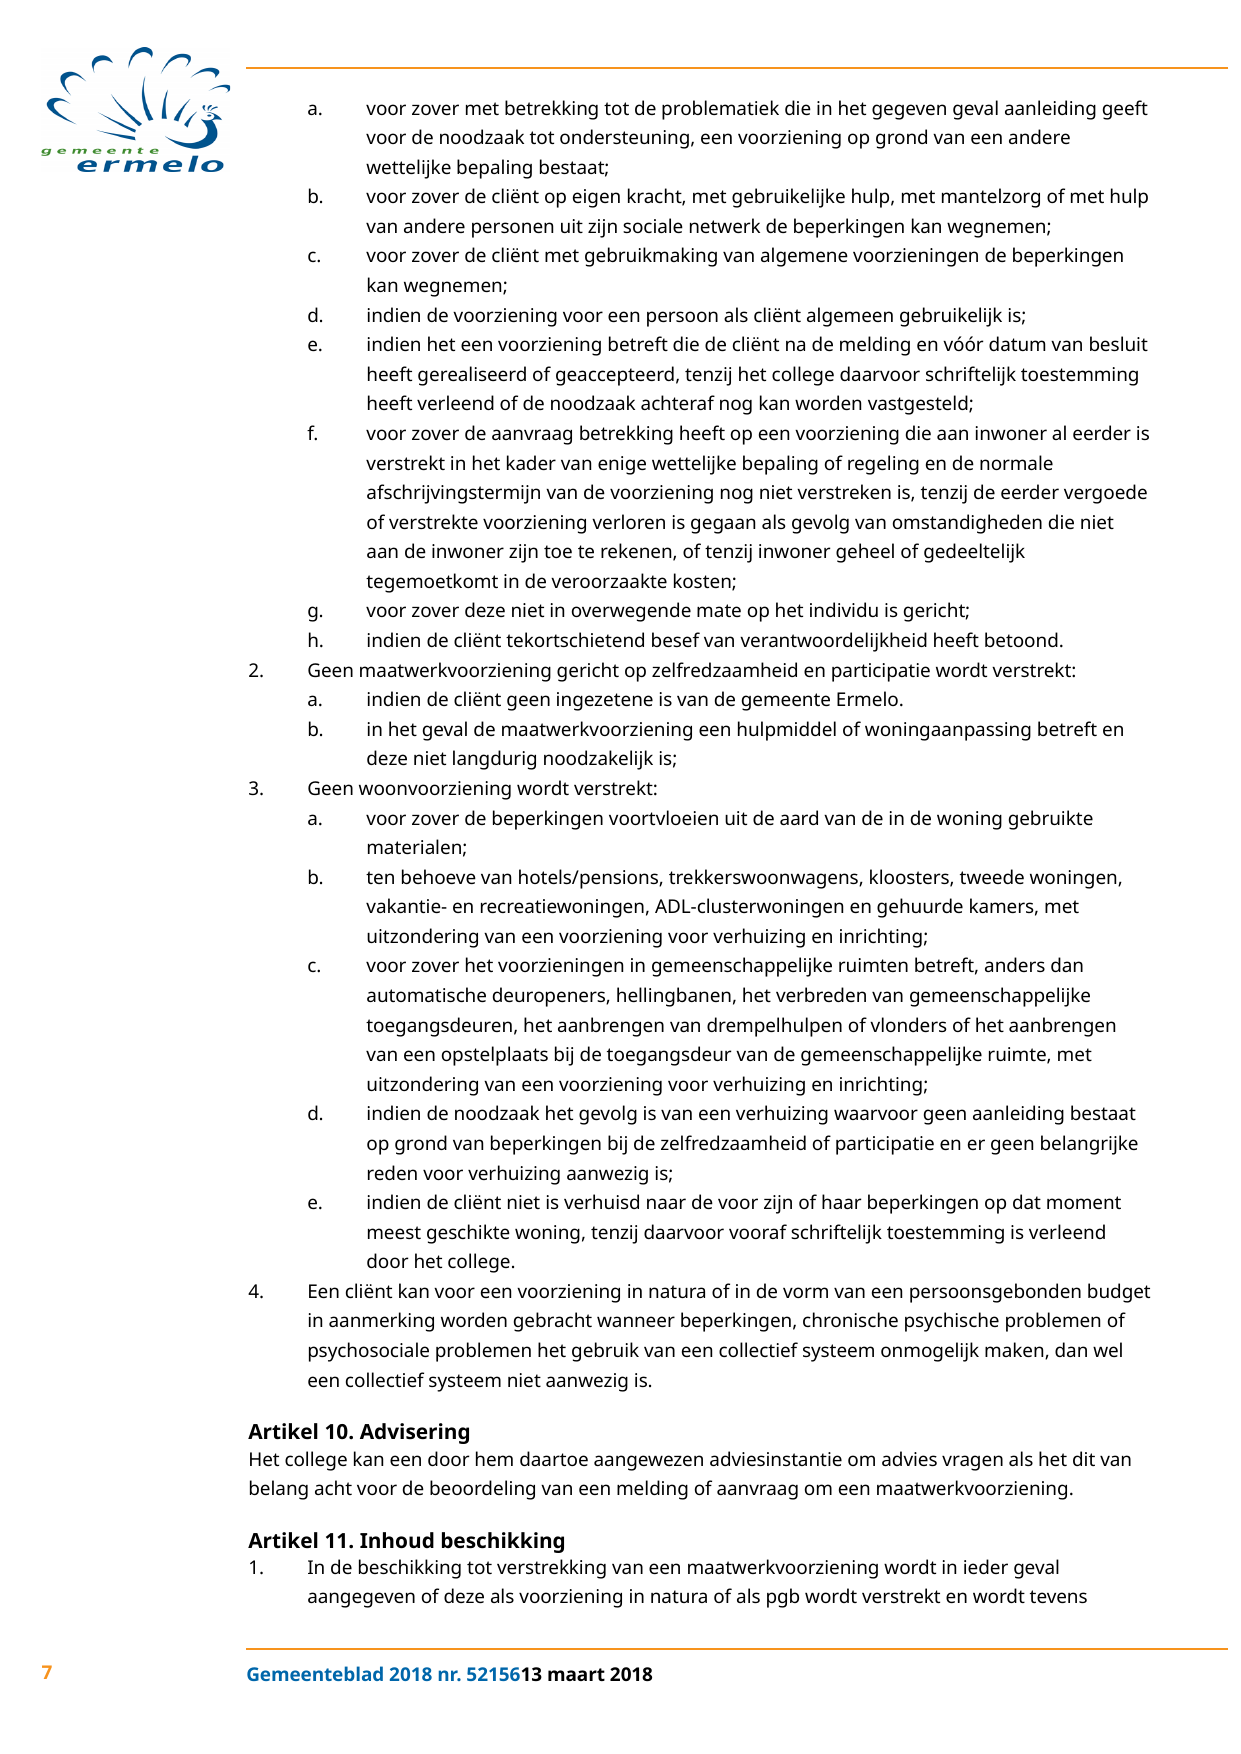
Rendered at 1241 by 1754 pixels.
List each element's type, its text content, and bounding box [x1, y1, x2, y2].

list Geen woonvoorziening wordt verstrekt: [248, 775, 1152, 801]
list voor zover de aanvraag betrekking heeft op een voorziening die aan inwoner al eerder is verstrekt in het kader van enige wettelijke bepaling of regeling en de normale afschrijvingstermijn van de voorziening nog niet verstreken is, tenzij de eerder vergoede of verstrekte voorziening verloren is gegaan als gevolg van omstandigheden die niet aan de inwoner zijn toe te rekenen, of tenzij inwoner geheel of gedeeltelijk tegemoetkomt in de veroorzaakte kosten; [307, 420, 1152, 594]
text Artikel 10. Advisering [248, 1417, 1152, 1446]
list Een cliënt kan voor een voorziening in natura of in de vorm van een persoonsgebonden budget in aanmerking worden gebracht wanneer beperkingen, chronische psychische problemen of psychosociale problemen het gebruik van een collectief systeem onmogelijk maken, dan wel een collectief systeem niet aanwezig is. [248, 1278, 1152, 1393]
list indien de noodzaak het gevolg is van een verhuizing waarvoor geen aanleiding bestaat op grond van beperkingen bij de zelfredzaamheid of participatie en er geen belangrijke reden voor verhuizing aanwezig is; [307, 1101, 1152, 1186]
list voor zover deze niet in overwegende mate op het individu is gericht; [307, 598, 1152, 623]
list indien het een voorziening betreft die de cliënt na de melding en vóór datum van besluit heeft gerealiseerd of geaccepteerd, tenzij het college daarvoor schriftelijk toestemming heeft verleend of de noodzaak achteraf nog kan worden vastgesteld; [307, 331, 1152, 416]
list voor zover de cliënt op eigen kracht, met gebruikelijke hulp, met mantelzorg of met hulp van andere personen uit zijn sociale netwerk de beperkingen kan wegnemen; [307, 183, 1152, 239]
list indien de cliënt tekortschietend besef van verantwoordelijkheid heeft betoond. [307, 627, 1152, 653]
list indien de cliënt geen ingezetene is van de gemeente Ermelo. [307, 686, 1152, 712]
list voor zover het voorzieningen in gemeenschappelijke ruimten betreft, anders dan automatische deuropeners, hellingbanen, het verbreden van gemeenschappelijke toegangsdeuren, het aanbrengen van drempelhulpen of vlonders of het aanbrengen van een opstelplaats bij de toegangsdeur van de gemeenschappelijke ruimte, met uitzondering van een voorziening voor verhuizing en inrichting; [307, 953, 1152, 1097]
list ten behoeve van hotels/pensions, trekkerswoonwagens, kloosters, tweede woningen, vakantie- en recreatiewoningen, ADL-clusterwoningen en gehuurde kamers, met uitzondering van een voorziening voor verhuizing en inrichting; [307, 864, 1152, 949]
list voor zover met betrekking tot de problematiek die in het gegeven geval aanleiding geeft voor de noodzaak tot ondersteuning, een voorziening op grond van een andere wettelijke bepaling bestaat; [307, 95, 1152, 180]
list indien de voorziening voor een persoon als cliënt algemeen gebruikelijk is; [307, 302, 1152, 328]
list voor zover de beperkingen voortvloeien uit de aard van de in de woning gebruikte materialen; [307, 805, 1152, 860]
picture [41, 47, 231, 172]
text Het college kan een door hem daartoe aangewezen adviesinstantie om advies vragen als het dit van belang acht voor de beoordeling van een melding of aanvraag om een maatwerkvoorziening. [248, 1446, 1152, 1501]
list Geen maatwerkvoorziening gericht op zelfredzaamheid en participatie wordt verstrekt: [248, 657, 1152, 683]
list in het geval de maatwerkvoorziening een hulpmiddel of woningaanpassing betreft en deze niet langdurig noodzakelijk is; [307, 716, 1152, 771]
list In de beschikking tot verstrekking van een maatwerkvoorziening wordt in ieder geval aangegeven of deze als voorziening in natura of als pgb wordt verstrekt en wordt tevens [248, 1554, 1152, 1609]
text Artikel 11. Inhoud beschikking [248, 1526, 1152, 1554]
list voor zover de cliënt met gebruikmaking van algemene voorzieningen de beperkingen kan wegnemen; [307, 243, 1152, 298]
list indien de cliënt niet is verhuisd naar de voor zijn of haar beperkingen op dat moment meest geschikte woning, tenzij daarvoor vooraf schriftelijk toestemming is verleend door het college. [307, 1189, 1152, 1274]
